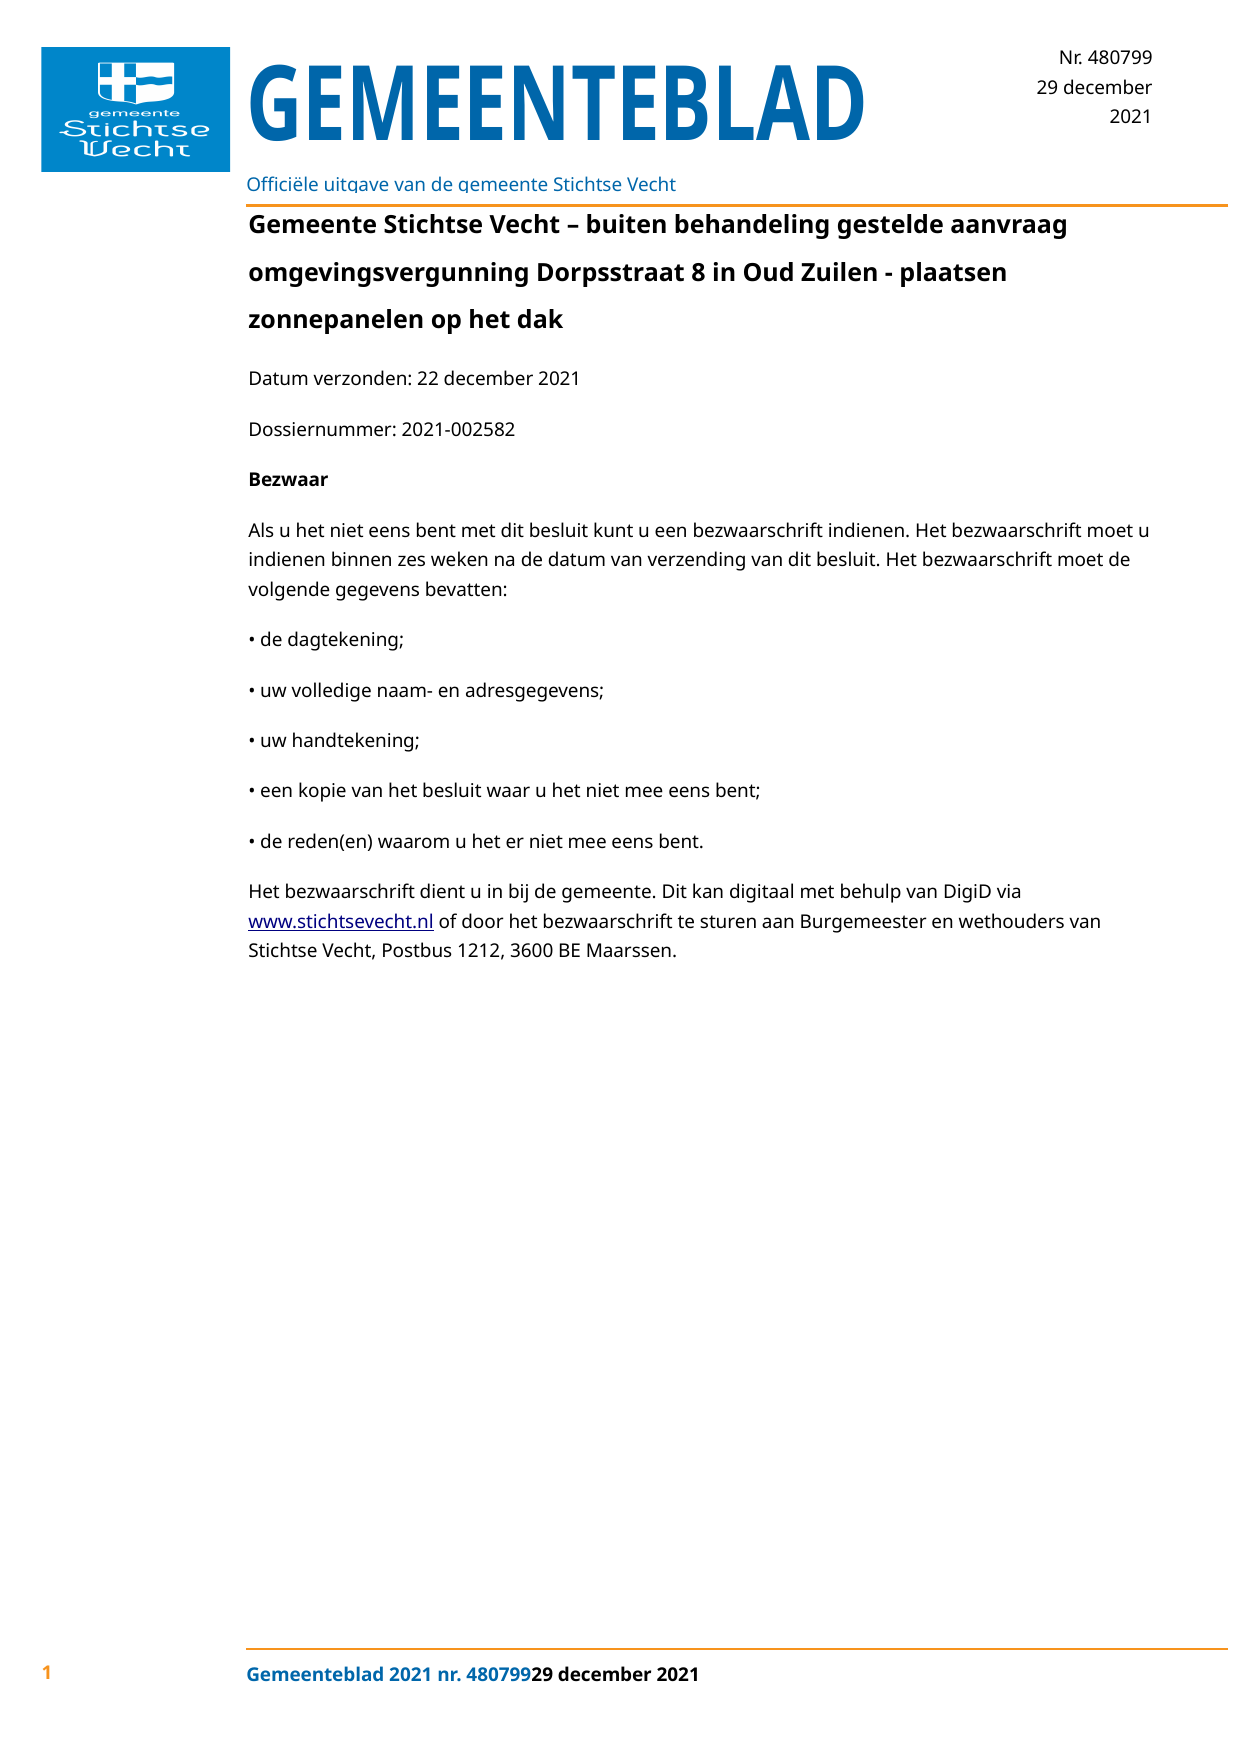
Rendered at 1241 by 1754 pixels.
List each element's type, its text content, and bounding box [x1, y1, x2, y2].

text Gemeente Stichtse Vecht – buiten behandeling gestelde aanvraag omgevingsvergunning Dorpsstraat 8 in Oud Zuilen - plaatsen zonnepanelen op het dak [248, 207, 1152, 336]
text • uw volledige naam- en adresgegevens; [248, 677, 1152, 702]
picture [99, 63, 135, 101]
text • de reden(en) waarom u het er niet mee eens bent. [248, 828, 1152, 854]
text Als u het niet eens bent met dit besluit kunt u een bezwaarschrift indienen. Het bezwaarschrift moet u indienen binnen zes weken na de datum van verzending van dit besluit. Het bezwaarschrift moet de volgende gegevens bevatten: [248, 517, 1152, 602]
text • uw handtekening; [248, 727, 1152, 753]
text Bezwaar [248, 466, 1152, 492]
text Datum verzonden: 22 december 2021 [248, 366, 1152, 391]
picture [137, 63, 174, 103]
text Dossiernummer: 2021-002582 [248, 416, 1152, 442]
text Het bezwaarschrift dient u in bij de gemeente. Dit kan digitaal met behulp van DigiD via www.stichtsevecht.nl of door het bezwaarschrift te sturen aan Burgemeester en wethouders van Stichtse Vecht, Postbus 1212, 3600 BE Maarssen. [248, 878, 1152, 963]
text • de dagtekening; [248, 626, 1152, 652]
text • een kopie van het besluit waar u het niet mee eens bent; [248, 778, 1152, 803]
